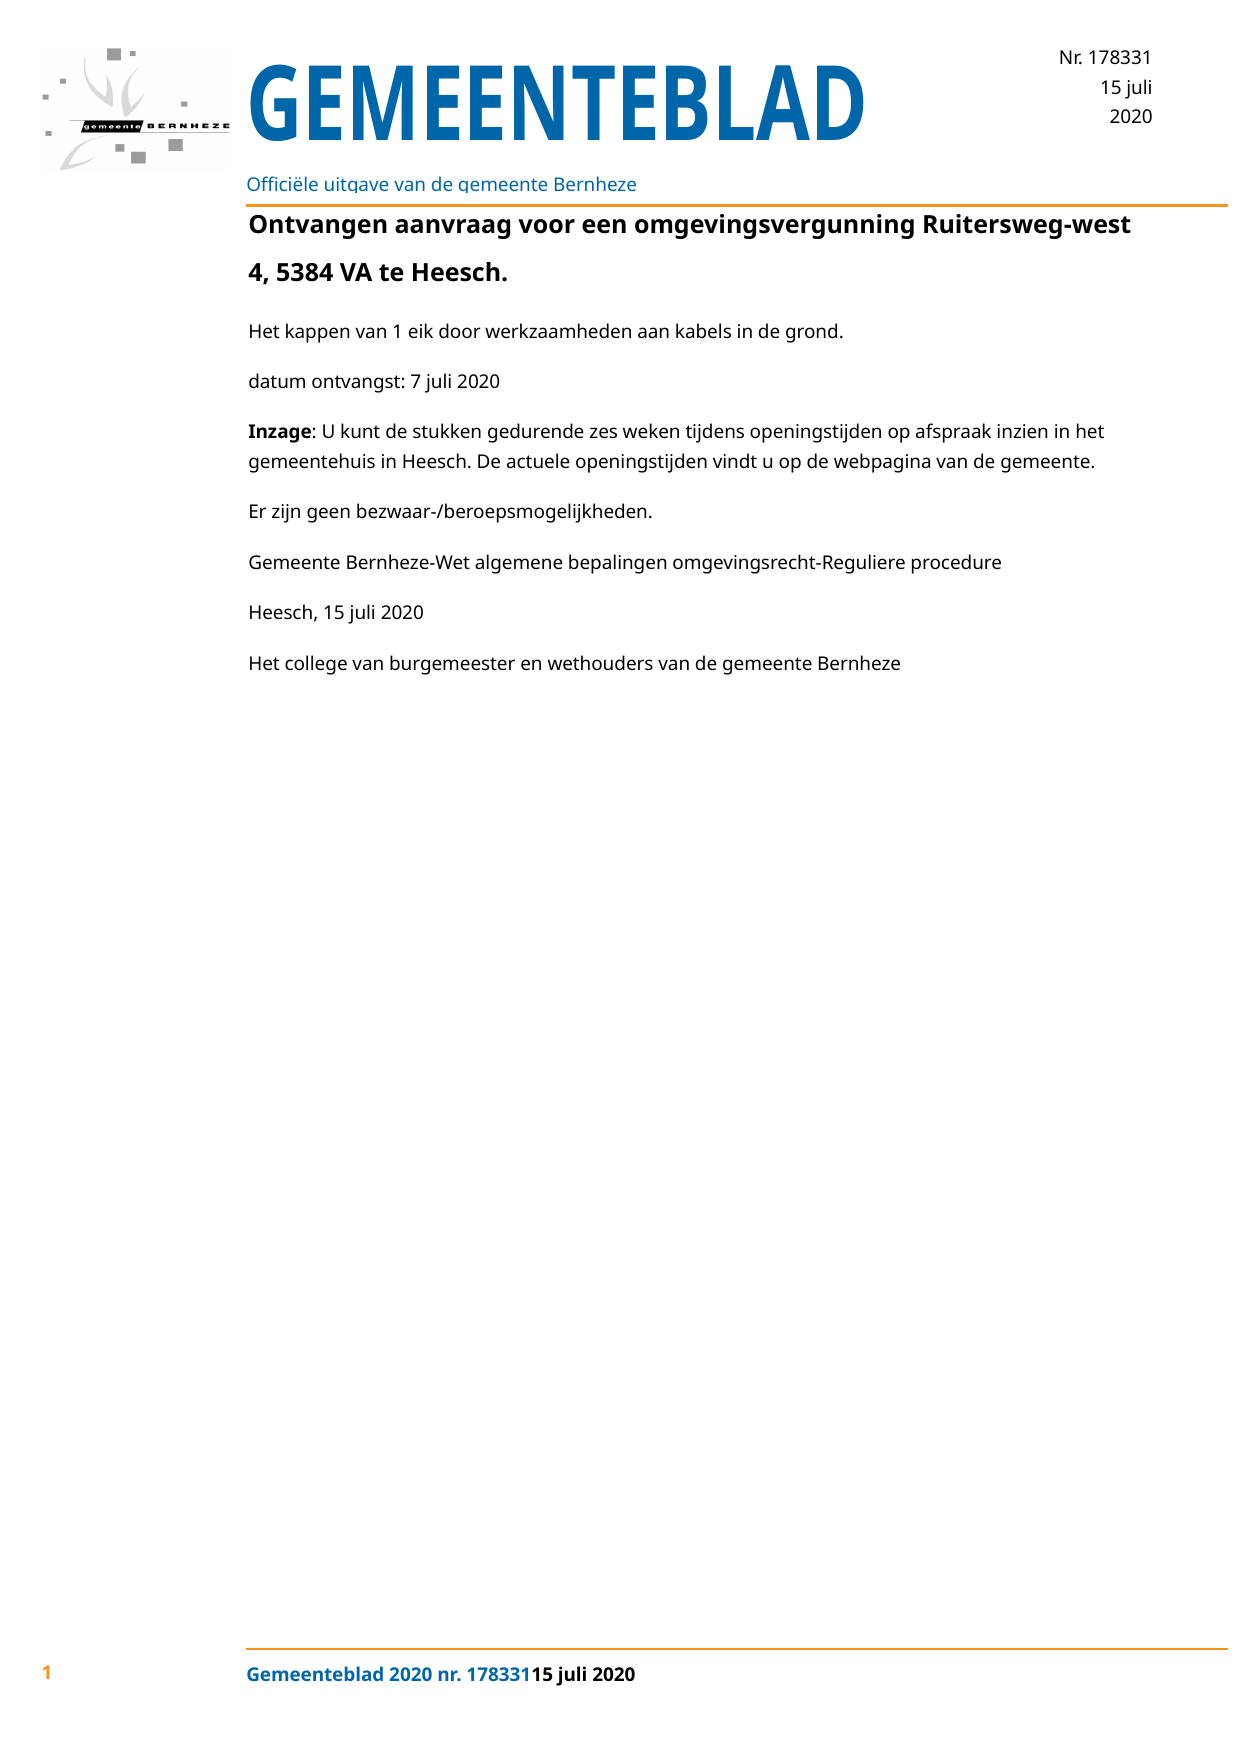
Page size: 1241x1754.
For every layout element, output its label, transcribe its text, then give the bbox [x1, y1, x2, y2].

text datum ontvangst: 7 juli 2020 [248, 368, 1152, 394]
text Ontvangen aanvraag voor een omgevingsvergunning Ruitersweg-west 4, 5384 VA te Heesch. [248, 207, 1152, 288]
picture [41, 47, 231, 172]
text Er zijn geen bezwaar-/beroepsmogelijkheden. [248, 499, 1152, 524]
text Het kappen van 1 eik door werkzaamheden aan kabels in de grond. [248, 318, 1152, 344]
text Inzage: U kunt de stukken gedurende zes weken tijdens openingstijden op afspraak inzien in het gemeentehuis in Heesch. De actuele openingstijden vindt u op de webpagina van de gemeente. [248, 419, 1152, 474]
text Heesch, 15 juli 2020 [248, 599, 1152, 625]
text Het college van burgemeester en wethouders van de gemeente Bernheze [248, 650, 1152, 676]
text Gemeente Bernheze-Wet algemene bepalingen omgevingsrecht-Reguliere procedure [248, 549, 1152, 575]
